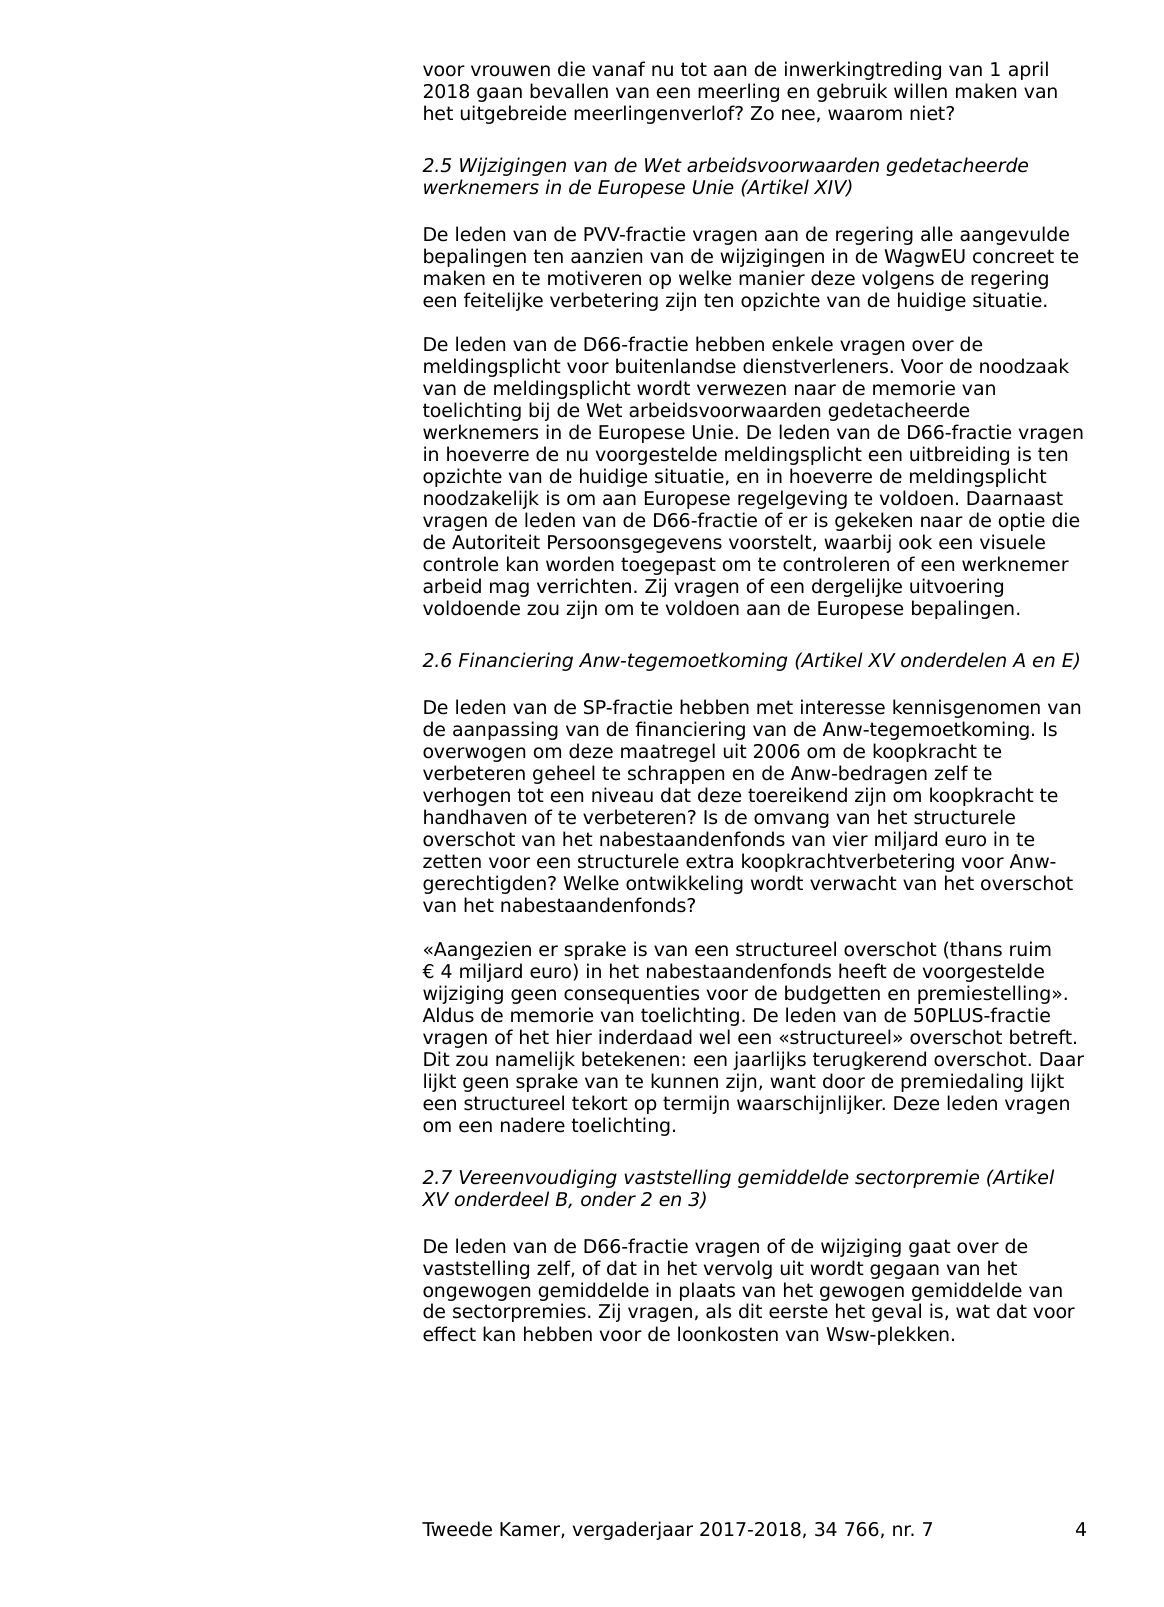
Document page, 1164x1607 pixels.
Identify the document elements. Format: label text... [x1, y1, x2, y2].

text De leden van de D66-fractie vragen of de wijziging gaat over de vaststelling zelf, of dat in het vervolg uit wordt gegaan van het ongewogen gemiddelde in plaats van het gewogen gemiddelde van de sectorpremies. Zij vragen, als dit eerste het geval is, wat dat voor effect kan hebben voor de loonkosten van Wsw-plekken. [422, 1236, 1087, 1345]
text De leden van de PVV-fractie vragen aan de regering alle aangevulde bepalingen ten aanzien van de wijzigingen in de WagwEU concreet te maken en te motiveren op welke manier deze volgens de regering een feitelijke verbetering zijn ten opzichte van de huidige situatie. [422, 224, 1087, 312]
text De leden van de D66-fractie hebben enkele vragen over de meldingsplicht voor buitenlandse dienstverleners. Voor de noodzaak van de meldingsplicht wordt verwezen naar de memorie van toelichting bij de Wet arbeidsvoorwaarden gedetacheerde werknemers in de Europese Unie. De leden van de D66-fractie vragen in hoeverre de nu voorgestelde meldingsplicht een uitbreiding is ten opzichte van de huidige situatie, en in hoeverre de meldingsplicht noodzakelijk is om aan Europese regelgeving te voldoen. Daarnaast vragen de leden van de D66-fractie of er is gekeken naar de optie die de Autoriteit Persoonsgegevens voorstelt, waarbij ook een visuele controle kan worden toegepast om te controleren of een werknemer arbeid mag verrichten. Zij vragen of een dergelijke uitvoering voldoende zou zijn om te voldoen aan de Europese bepalingen. [422, 334, 1087, 620]
subtitle 2.6 Financiering Anw-tegemoetkoming (Artikel XV onderdelen A en E) [422, 650, 1087, 672]
subtitle 2.5 Wijzigingen van de Wet arbeidsvoorwaarden gedetacheerde werknemers in de Europese Unie (Artikel XIV) [422, 155, 1087, 199]
subtitle 2.7 Vereenvoudiging vaststelling gemiddelde sectorpremie (Artikel XV onderdeel B, onder 2 en 3) [422, 1167, 1087, 1211]
text De leden van de SP-fractie hebben met interesse kennisgenomen van de aanpassing van de financiering van de Anw-tegemoetkoming. Is overwogen om deze maatregel uit 2006 om de koopkracht te verbeteren geheel te schrappen en de Anw-bedragen zelf te verhogen tot een niveau dat deze toereikend zijn om koopkracht te handhaven of te verbeteren? Is de omvang van het structurele overschot van het nabestaandenfonds van vier miljard euro in te zetten voor een structurele extra koopkrachtverbetering voor Anw-gerechtigden? Welke ontwikkeling wordt verwacht van het overschot van het nabestaandenfonds? [422, 697, 1087, 917]
text «Aangezien er sprake is van een structureel overschot (thans ruim € 4 miljard euro) in het nabestaandenfonds heeft de voorgestelde wijziging geen consequenties voor de budgetten en premiestelling». Aldus de memorie van toelichting. De leden van de 50PLUS-fractie vragen of het hier inderdaad wel een «structureel» overschot betreft. Dit zou namelijk betekenen: een jaarlijks terugkerend overschot. Daar lijkt geen sprake van te kunnen zijn, want door de premiedaling lijkt een structureel tekort op termijn waarschijnlijker. Deze leden vragen om een nadere toelichting. [422, 939, 1087, 1137]
text voor vrouwen die vanaf nu tot aan de inwerkingtreding van 1 april 2018 gaan bevallen van een meerling en gebruik willen maken van het uitgebreide meerlingenverlof? Zo nee, waarom niet? [422, 59, 1087, 125]
